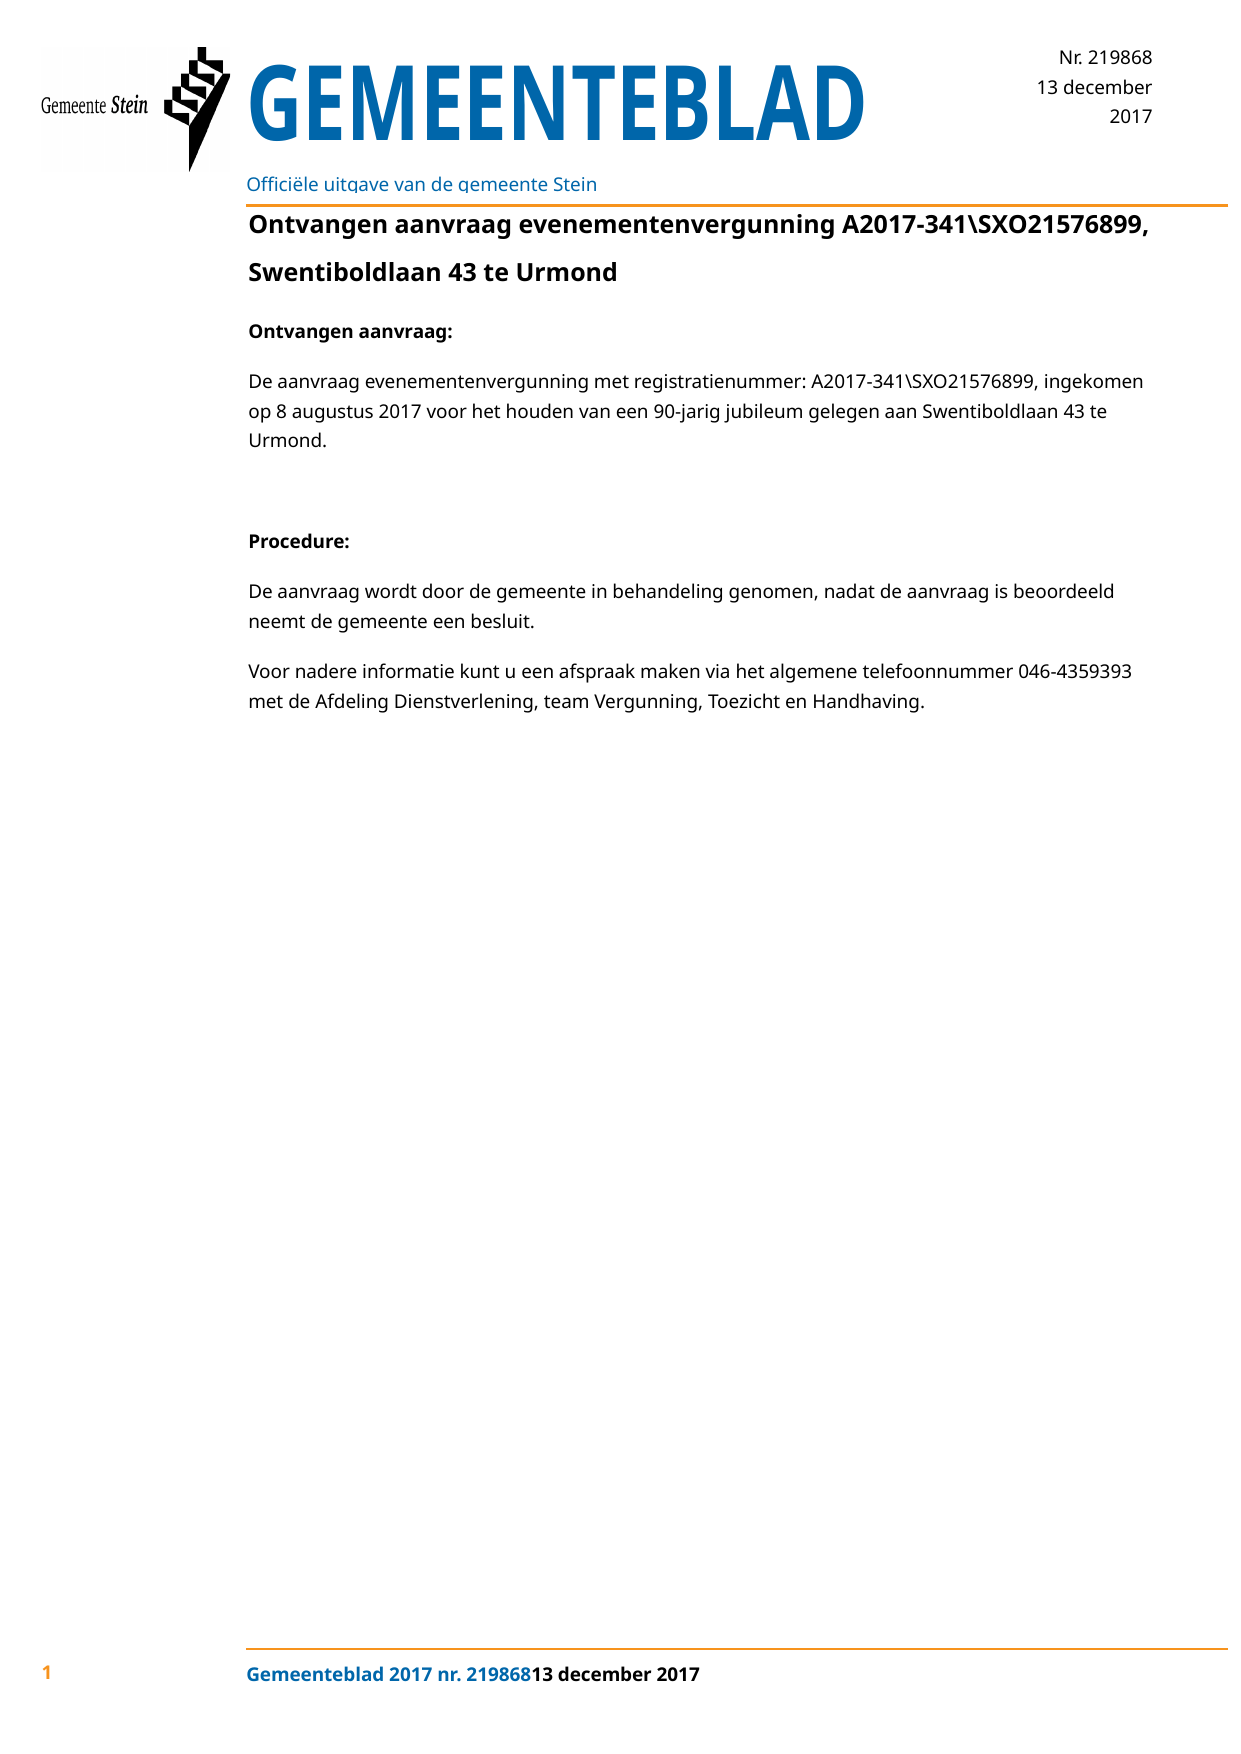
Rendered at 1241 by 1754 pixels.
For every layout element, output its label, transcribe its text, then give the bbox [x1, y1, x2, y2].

text De aanvraag wordt door de gemeente in behandeling genomen, nadat de aanvraag is beoordeeld neemt de gemeente een besluit. [248, 579, 1152, 634]
text Ontvangen aanvraag: [248, 318, 1152, 344]
text Ontvangen aanvraag evenementenvergunning A2017-341\SXO21576899, Swentiboldlaan 43 te Urmond [248, 207, 1152, 288]
text Procedure: [248, 528, 1152, 554]
text Voor nadere informatie kunt u een afspraak maken via het algemene telefoonnummer 046-4359393 met de Afdeling Dienstverlening, team Vergunning, Toezicht en Handhaving. [248, 659, 1152, 714]
text De aanvraag evenementenvergunning met registratienummer: A2017-341\SXO21576899, ingekomen op 8 augustus 2017 voor het houden van een 90-jarig jubileum gelegen aan Swentiboldlaan 43 te Urmond. [248, 368, 1152, 453]
picture [41, 47, 231, 172]
